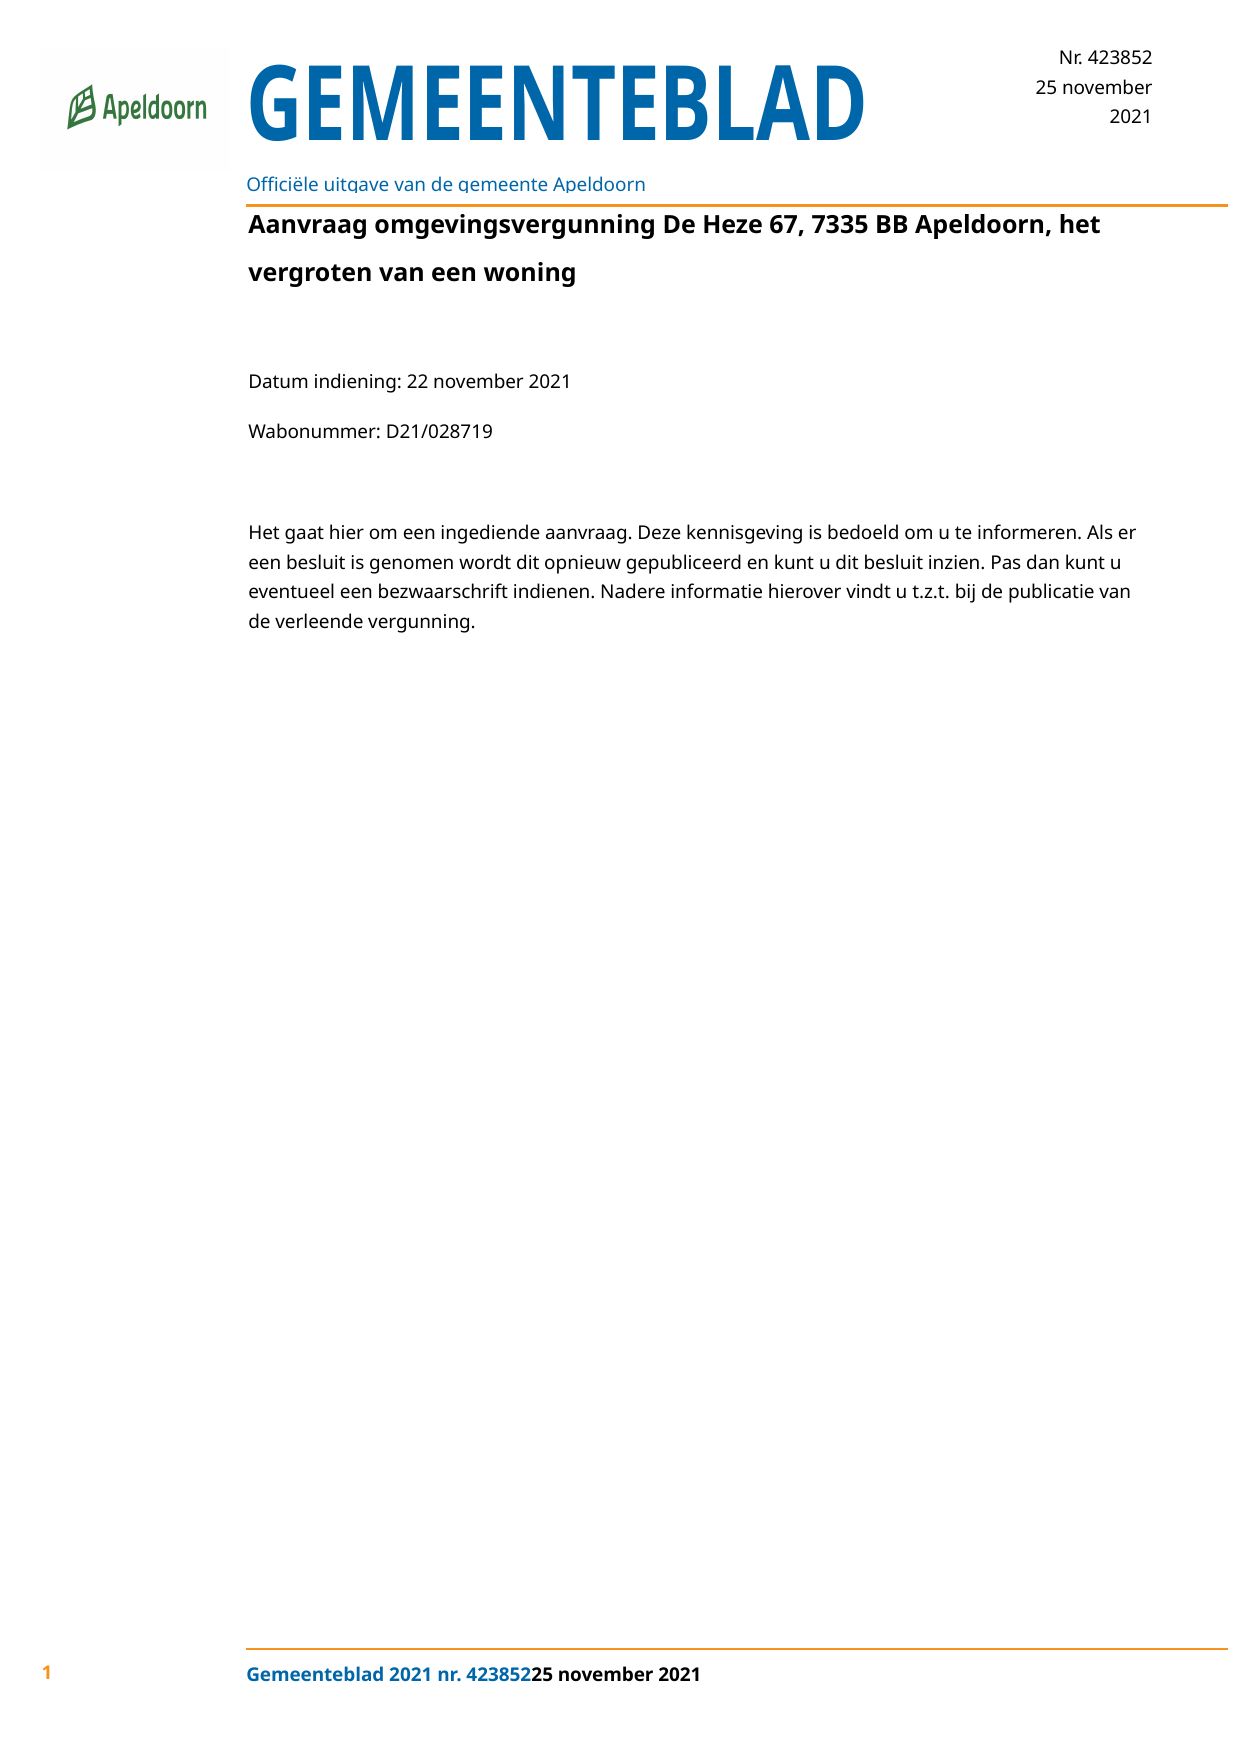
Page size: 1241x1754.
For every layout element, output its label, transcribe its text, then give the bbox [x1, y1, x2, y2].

text Het gaat hier om een ingediende aanvraag. Deze kennisgeving is bedoeld om u te informeren. Als er een besluit is genomen wordt dit opnieuw gepubliceerd en kunt u dit besluit inzien. Pas dan kunt u eventueel een bezwaarschrift indienen. Nadere informatie hierover vindt u t.z.t. bij de publicatie van de verleende vergunning. [248, 519, 1152, 634]
text Aanvraag omgevingsvergunning De Heze 67, 7335 BB Apeldoorn, het vergroten van een woning [248, 207, 1152, 288]
text Datum indiening: 22 november 2021 [248, 368, 1152, 394]
text Wabonummer: D21/028719 [248, 419, 1152, 444]
picture [41, 47, 231, 172]
